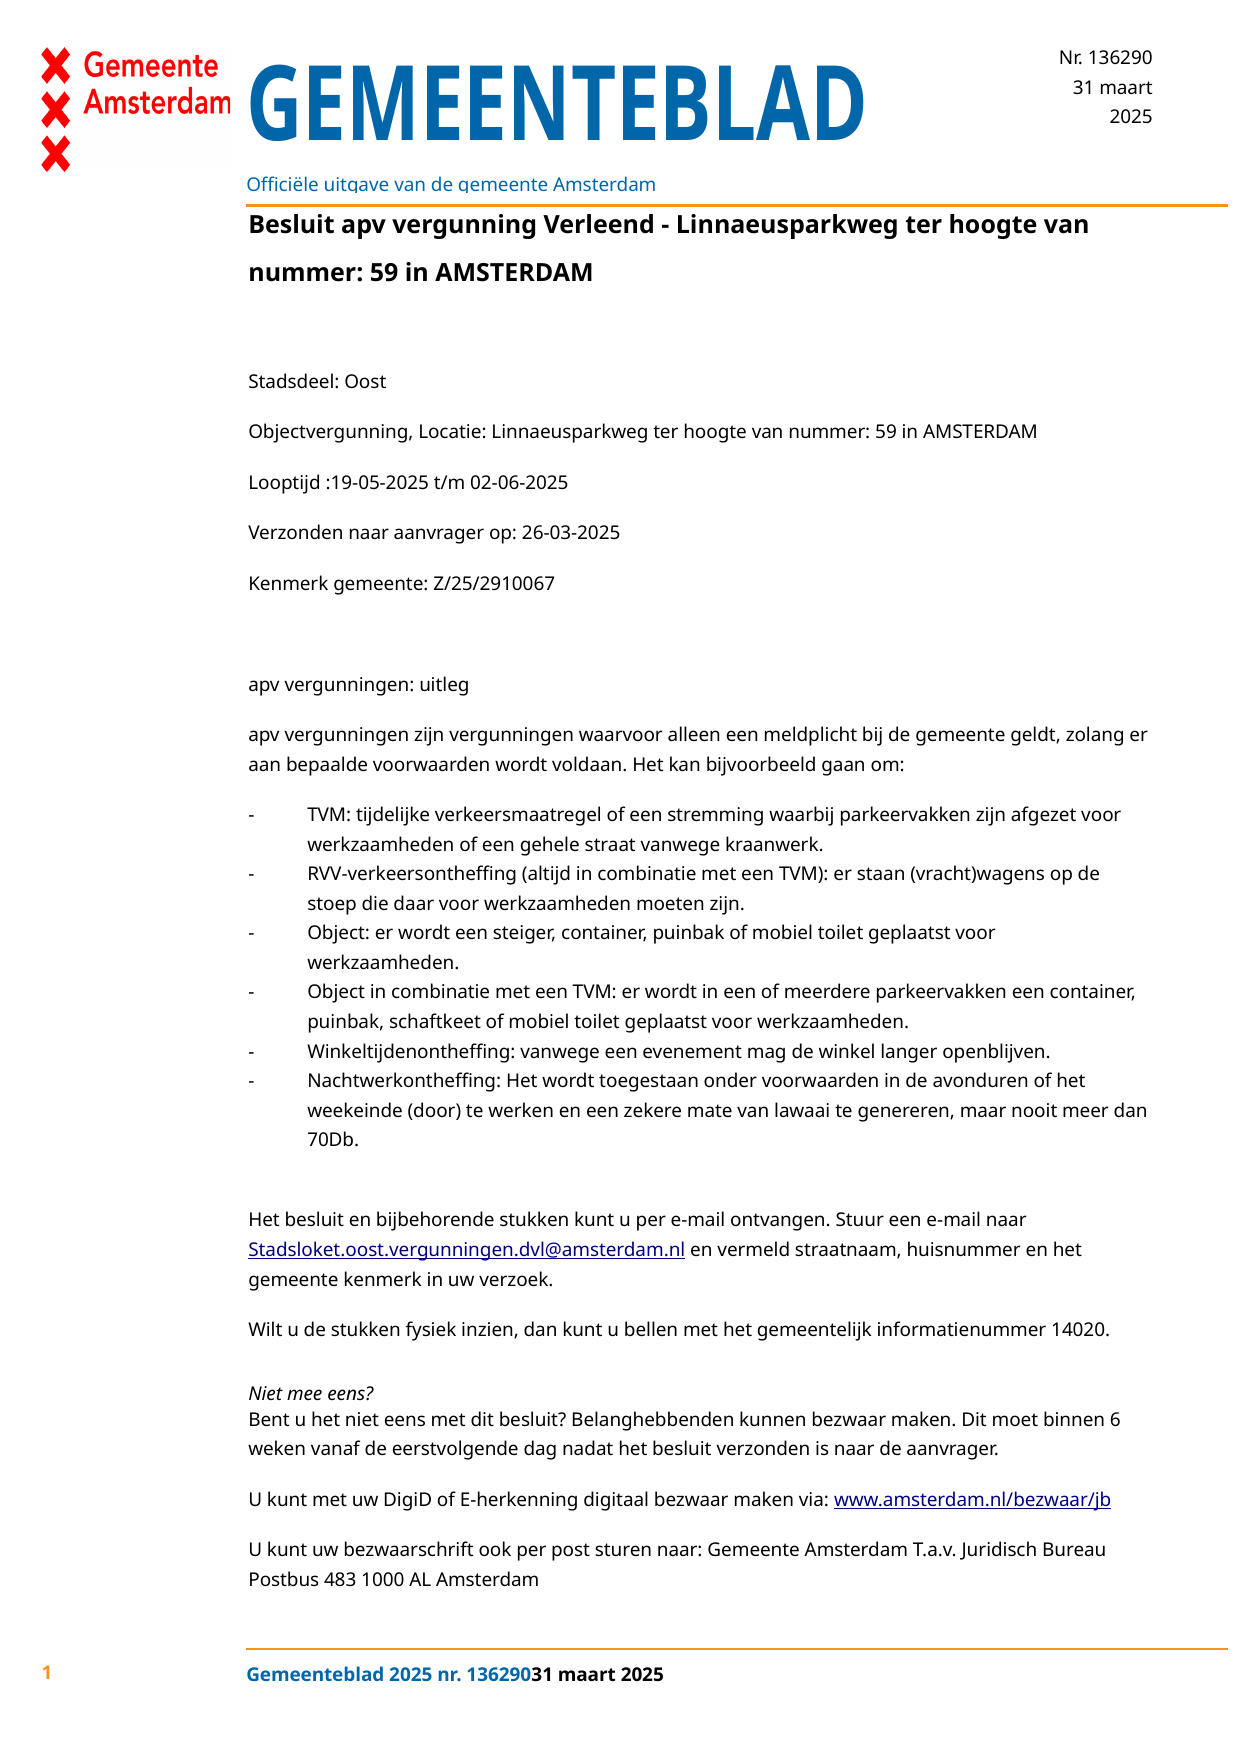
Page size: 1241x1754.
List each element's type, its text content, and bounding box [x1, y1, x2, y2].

text Bent u het niet eens met dit besluit? Belanghebbenden kunnen bezwaar maken. Dit moet binnen 6 weken vanaf de eerstvolgende dag nadat het besluit verzonden is naar de aanvrager. [248, 1406, 1152, 1461]
list Object: er wordt een steiger, container, puinbak of mobiel toilet geplaatst voor werkzaamheden. [248, 919, 1152, 975]
text Besluit apv vergunning Verleend - Linnaeusparkweg ter hoogte van nummer: 59 in AMSTERDAM [248, 207, 1152, 288]
text Niet mee eens? [248, 1380, 1152, 1406]
list TVM: tijdelijke verkeersmaatregel of een stremming waarbij parkeervakken zijn afgezet voor werkzaamheden of een gehele straat vanwege kraanwerk. [248, 801, 1152, 857]
list Object in combinatie met een TVM: er wordt in een of meerdere parkeervakken een container, puinbak, schaftkeet of mobiel toilet geplaatst voor werkzaamheden. [248, 979, 1152, 1034]
text Het besluit en bijbehorende stukken kunt u per e-mail ontvangen. Stuur een e-mail naar Stadsloket.oost.vergunningen.dvl@amsterdam.nl en vermeld straatnaam, huisnummer en het gemeente kenmerk in uw verzoek. [248, 1207, 1152, 1292]
text U kunt met uw DigiD of E-herkenning digitaal bezwaar maken via: www.amsterdam.nl/bezwaar/jb [248, 1486, 1152, 1512]
text apv vergunningen: uitleg [248, 671, 1152, 697]
text apv vergunningen zijn vergunningen waarvoor alleen een meldplicht bij de gemeente geldt, zolang er aan bepaalde voorwaarden wordt voldaan. Het kan bijvoorbeeld gaan om: [248, 721, 1152, 777]
text U kunt uw bezwaarschrift ook per post sturen naar: Gemeente Amsterdam T.a.v. Juridisch Bureau Postbus 483 1000 AL Amsterdam [248, 1536, 1152, 1592]
list RVV-verkeersontheffing (altijd in combinatie met een TVM): er staan (vracht)wagens op de stoep die daar voor werkzaamheden moeten zijn. [248, 860, 1152, 916]
text Stadsdeel: Oost [248, 368, 1152, 394]
text Looptijd :19-05-2025 t/m 02-06-2025 [248, 469, 1152, 495]
picture [41, 47, 231, 172]
list Winkeltijdenontheffing: vanwege een evenement mag de winkel langer openblijven. [248, 1038, 1152, 1064]
text Verzonden naar aanvrager op: 26-03-2025 [248, 519, 1152, 545]
text Kenmerk gemeente: Z/25/2910067 [248, 570, 1152, 596]
text Objectvergunning, Locatie: Linnaeusparkweg ter hoogte van nummer: 59 in AMSTERDAM [248, 419, 1152, 444]
text Wilt u de stukken fysiek inzien, dan kunt u bellen met het gemeentelijk informatienummer 14020. [248, 1316, 1152, 1342]
list Nachtwerkontheffing: Het wordt toegestaan onder voorwaarden in de avonduren of het weekeinde (door) te werken en een zekere mate van lawaai te genereren, maar nooit meer dan 70Db. [248, 1067, 1152, 1152]
